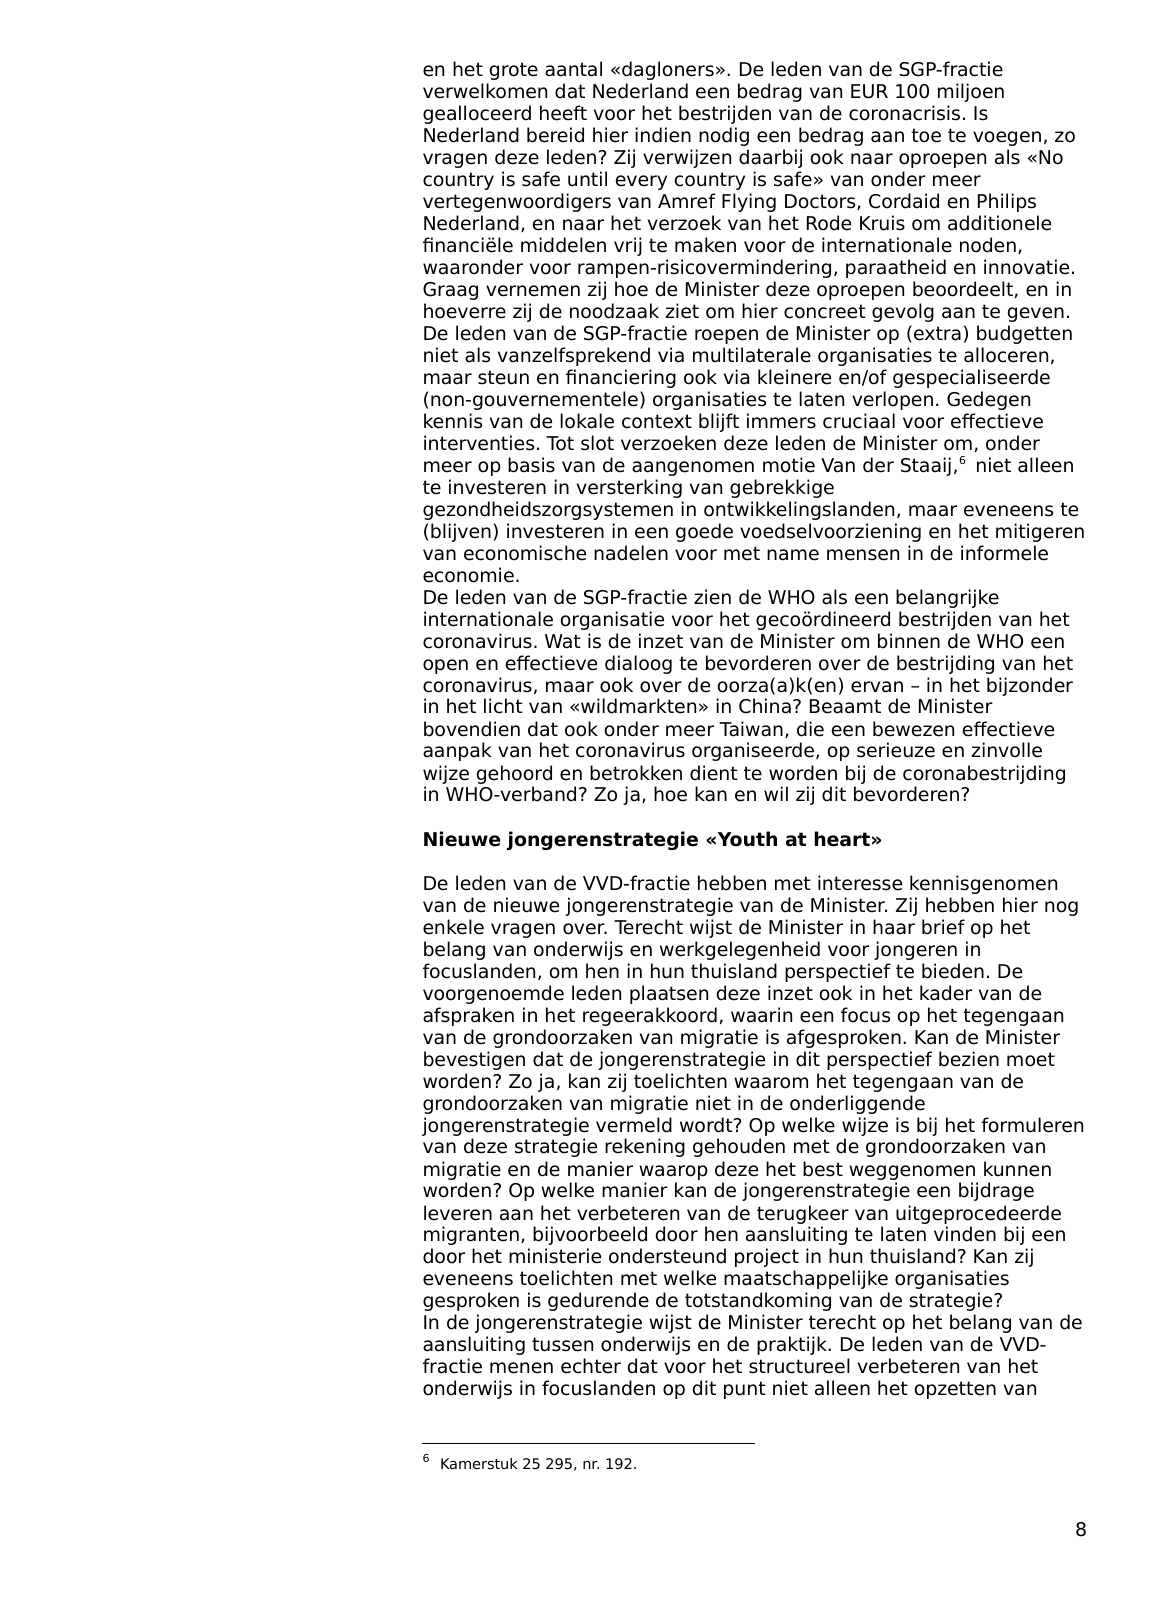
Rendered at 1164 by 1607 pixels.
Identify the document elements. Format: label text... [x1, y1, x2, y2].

text De leden van de SGP-fractie zien de WHO als een belangrijke internationale organisatie voor het gecoördineerd bestrijden van het coronavirus. Wat is de inzet van de Minister om binnen de WHO een open en effectieve dialoog te bevorderen over de bestrijding van het coronavirus, maar ook over de oorza(a)k(en) ervan – in het bijzonder in het licht van «wildmarkten» in China? Beaamt de Minister bovendien dat ook onder meer Taiwan, die een bewezen effectieve aanpak van het coronavirus organiseerde, op serieuze en zinvolle wijze gehoord en betrokken dient te worden bij de coronabestrijding in WHO-verband? Zo ja, hoe kan en wil zij dit bevorderen? [422, 587, 1087, 806]
text De leden van de VVD-fractie hebben met interesse kennisgenomen van de nieuwe jongerenstrategie van de Minister. Zij hebben hier nog enkele vragen over. Terecht wijst de Minister in haar brief op het belang van onderwijs en werkgelegenheid voor jongeren in focuslanden, om hen in hun thuisland perspectief te bieden. De voorgenoemde leden plaatsen deze inzet ook in het kader van de afspraken in het regeerakkoord, waarin een focus op het tegengaan van de grondoorzaken van migratie is afgesproken. Kan de Minister bevestigen dat de jongerenstrategie in dit perspectief bezien moet worden? Zo ja, kan zij toelichten waarom het tegengaan van de grondoorzaken van migratie niet in de onderliggende jongerenstrategie vermeld wordt? Op welke wijze is bij het formuleren van deze strategie rekening gehouden met de grondoorzaken van migratie en de manier waarop deze het best weggenomen kunnen worden? Op welke manier kan de jongerenstrategie een bijdrage leveren aan het verbeteren van de terugkeer van uitgeprocedeerde migranten, bijvoorbeeld door hen aansluiting te laten vinden bij een door het ministerie ondersteund project in hun thuisland? Kan zij eveneens toelichten met welke maatschappelijke organisaties gesproken is gedurende de totstandkoming van de strategie? [422, 873, 1087, 1312]
text In de jongerenstrategie wijst de Minister terecht op het belang van de aansluiting tussen onderwijs en de praktijk. De leden van de VVD-fractie menen echter dat voor het structureel verbeteren van het onderwijs in focuslanden op dit punt niet alleen het opzetten van [422, 1312, 1087, 1400]
subtitle Nieuwe jongerenstrategie «Youth at heart» [422, 828, 1087, 851]
text en het grote aantal «dagloners». De leden van de SGP-fractie verwelkomen dat Nederland een bedrag van EUR 100 miljoen gealloceerd heeft voor het bestrijden van de coronacrisis. Is Nederland bereid hier indien nodig een bedrag aan toe te voegen, zo vragen deze leden? Zij verwijzen daarbij ook naar oproepen als «No country is safe until every country is safe» van onder meer vertegenwoordigers van Amref Flying Doctors, Cordaid en Philips Nederland, en naar het verzoek van het Rode Kruis om additionele financiële middelen vrij te maken voor de internationale noden, waaronder voor rampen-risicovermindering, paraatheid en innovatie. Graag vernemen zij hoe de Minister deze oproepen beoordeelt, en in hoeverre zij de noodzaak ziet om hier concreet gevolg aan te geven. De leden van de SGP-fractie roepen de Minister op (extra) budgetten niet als vanzelfsprekend via multilaterale organisaties te alloceren, maar steun en financiering ook via kleinere en/of gespecialiseerde (non-gouvernementele) organisaties te laten verlopen. Gedegen kennis van de lokale context blijft immers cruciaal voor effectieve interventies. Tot slot verzoeken deze leden de Minister om, onder meer op basis van de aangenomen motie Van der Staaij, niet alleen te investeren in versterking van gebrekkige gezondheidszorgsystemen in ontwikkelingslanden, maar eveneens te (blijven) investeren in een goede voedselvoorziening en het mitigeren van economische nadelen voor met name mensen in de informele economie. [422, 59, 1087, 587]
text Kamerstuk 25 295, nr. 192. [422, 1452, 1087, 1474]
